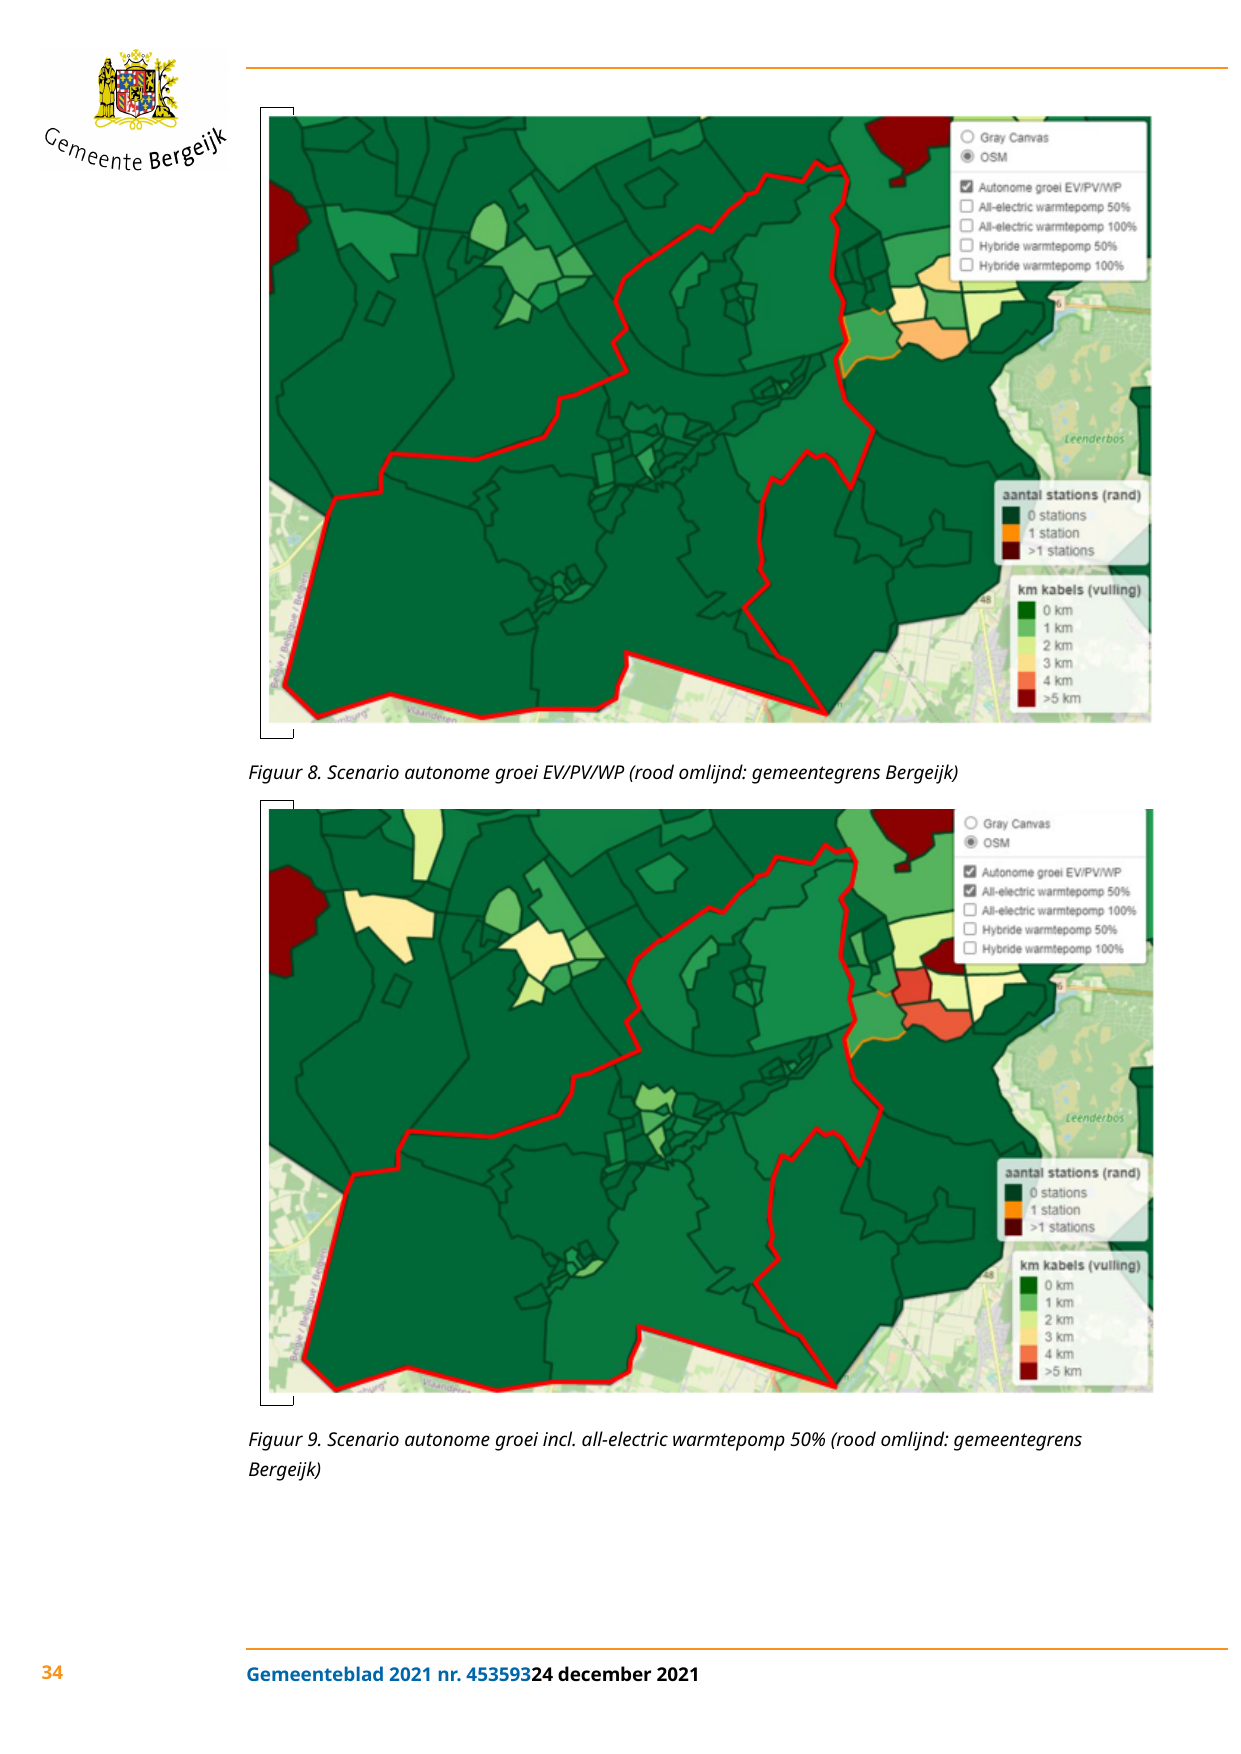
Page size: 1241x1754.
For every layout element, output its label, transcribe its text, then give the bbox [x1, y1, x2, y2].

picture [268, 115, 1155, 729]
text Figuur 9. Scenario autonome groei incl. all-electric warmtepomp 50% (rood omlijnd: gemeentegrens Bergeijk) [248, 1426, 1152, 1481]
picture [41, 47, 231, 172]
text Figuur 8. Scenario autonome groei EV/PV/WP (rood omlijnd: gemeentegrens Bergeijk) [248, 759, 1152, 785]
picture [268, 809, 1155, 1396]
